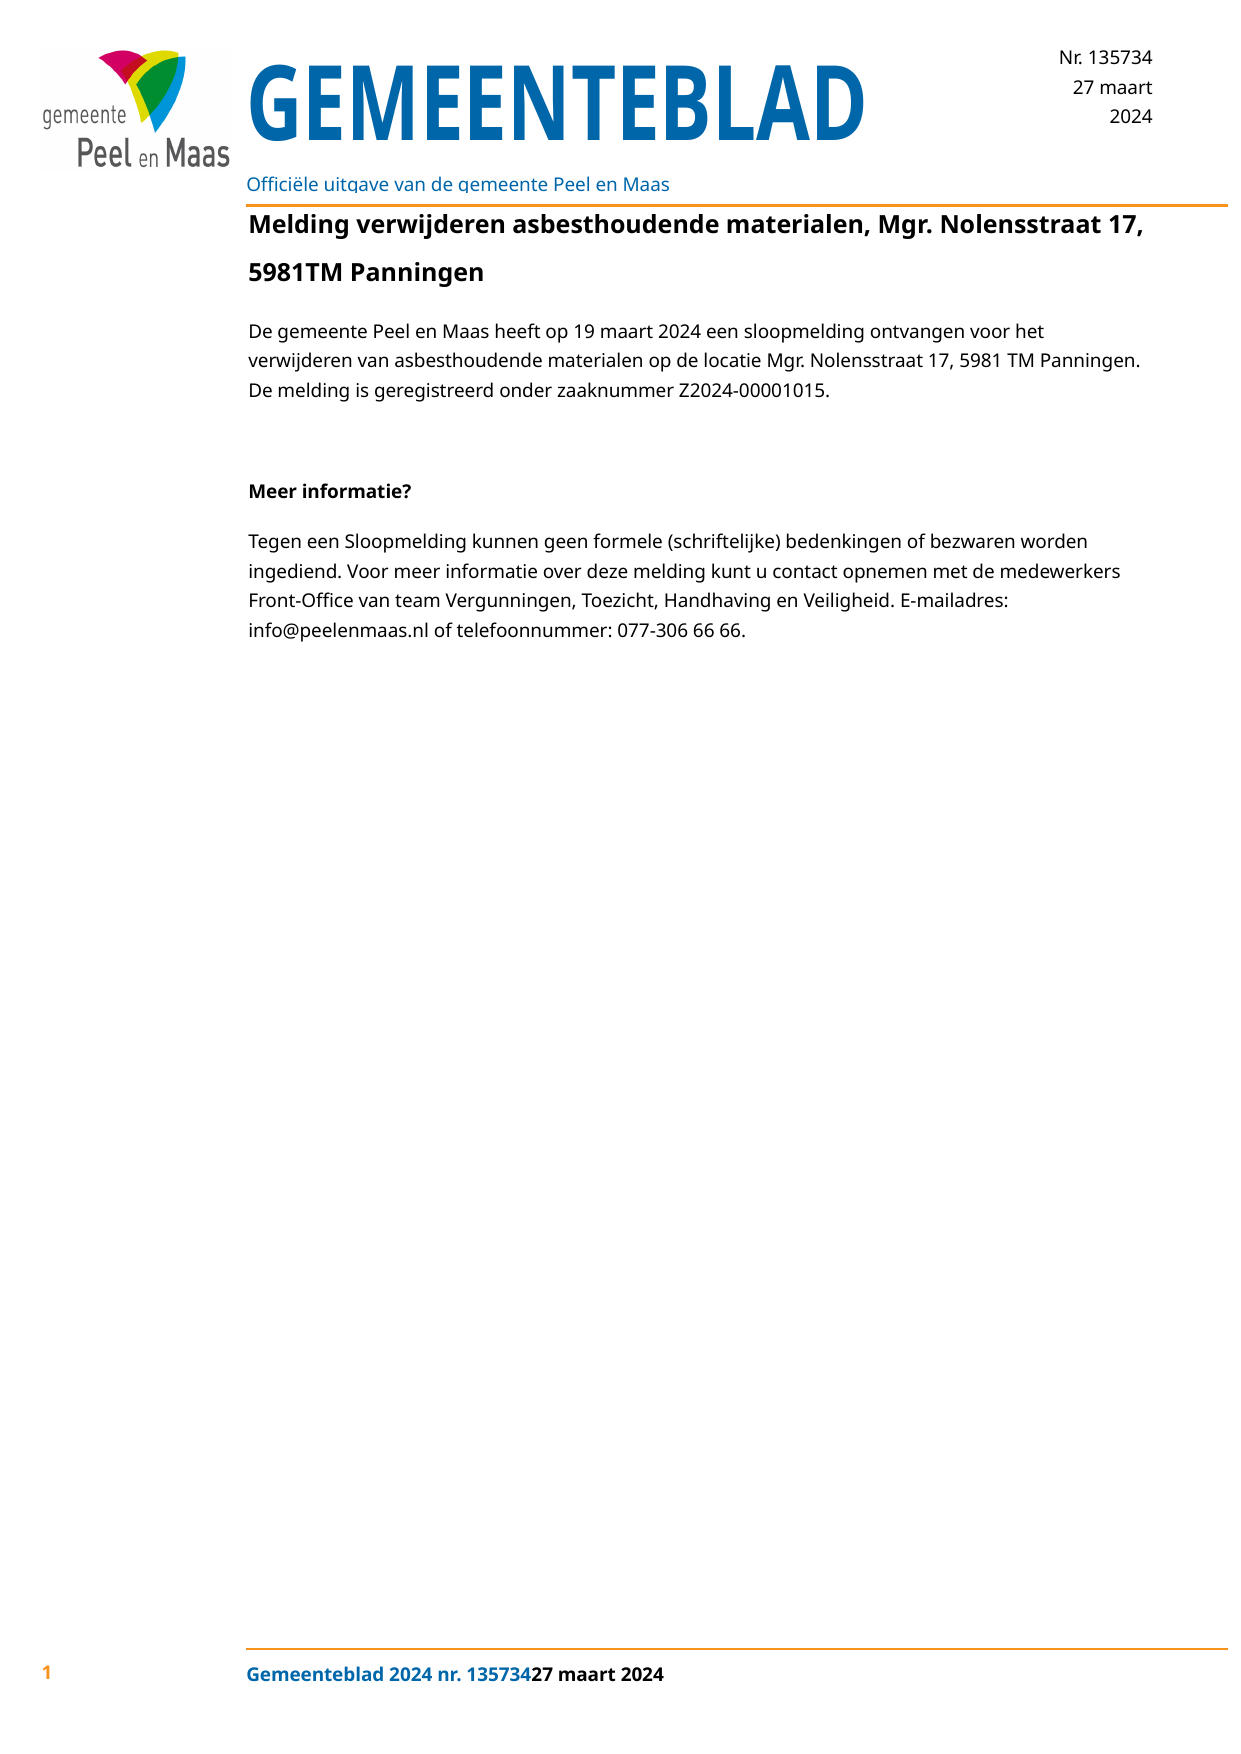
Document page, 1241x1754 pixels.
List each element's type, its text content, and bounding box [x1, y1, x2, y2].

text De gemeente Peel en Maas heeft op 19 maart 2024 een sloopmelding ontvangen voor het verwijderen van asbesthoudende materialen op de locatie Mgr. Nolensstraat 17, 5981 TM Panningen. De melding is geregistreerd onder zaaknummer Z2024-00001015. [248, 318, 1152, 403]
text Melding verwijderen asbesthoudende materialen, Mgr. Nolensstraat 17, 5981TM Panningen [248, 207, 1152, 288]
picture [41, 47, 231, 172]
text Meer informatie? [248, 478, 1152, 504]
text Tegen een Sloopmelding kunnen geen formele (schriftelijke) bedenkingen of bezwaren worden ingediend. Voor meer informatie over deze melding kunt u contact opnemen met de medewerkers Front-Office van team Vergunningen, Toezicht, Handhaving en Veiligheid. E-mailadres: info@peelenmaas.nl of telefoonnummer: 077-306 66 66. [248, 528, 1152, 643]
